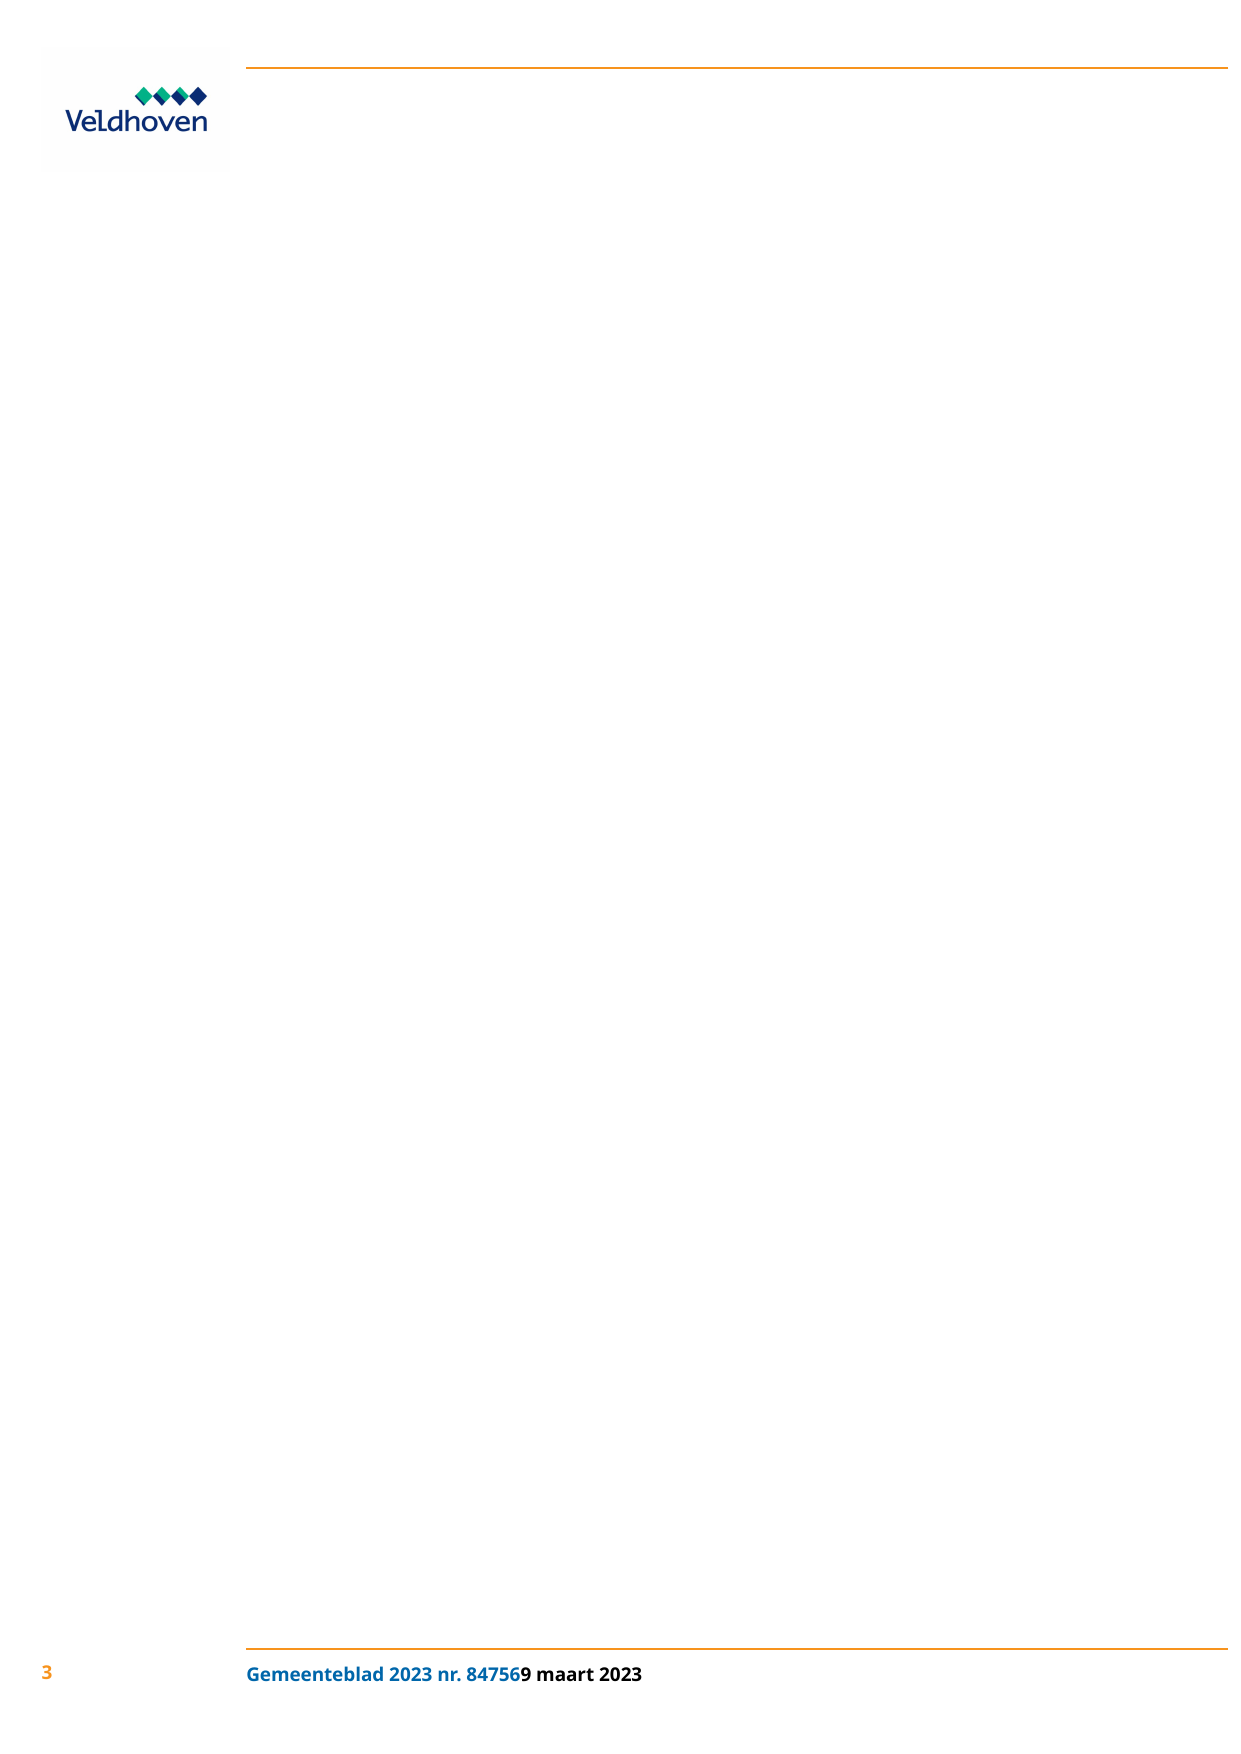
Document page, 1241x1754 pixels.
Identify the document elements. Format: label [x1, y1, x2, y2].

picture [41, 47, 231, 172]
